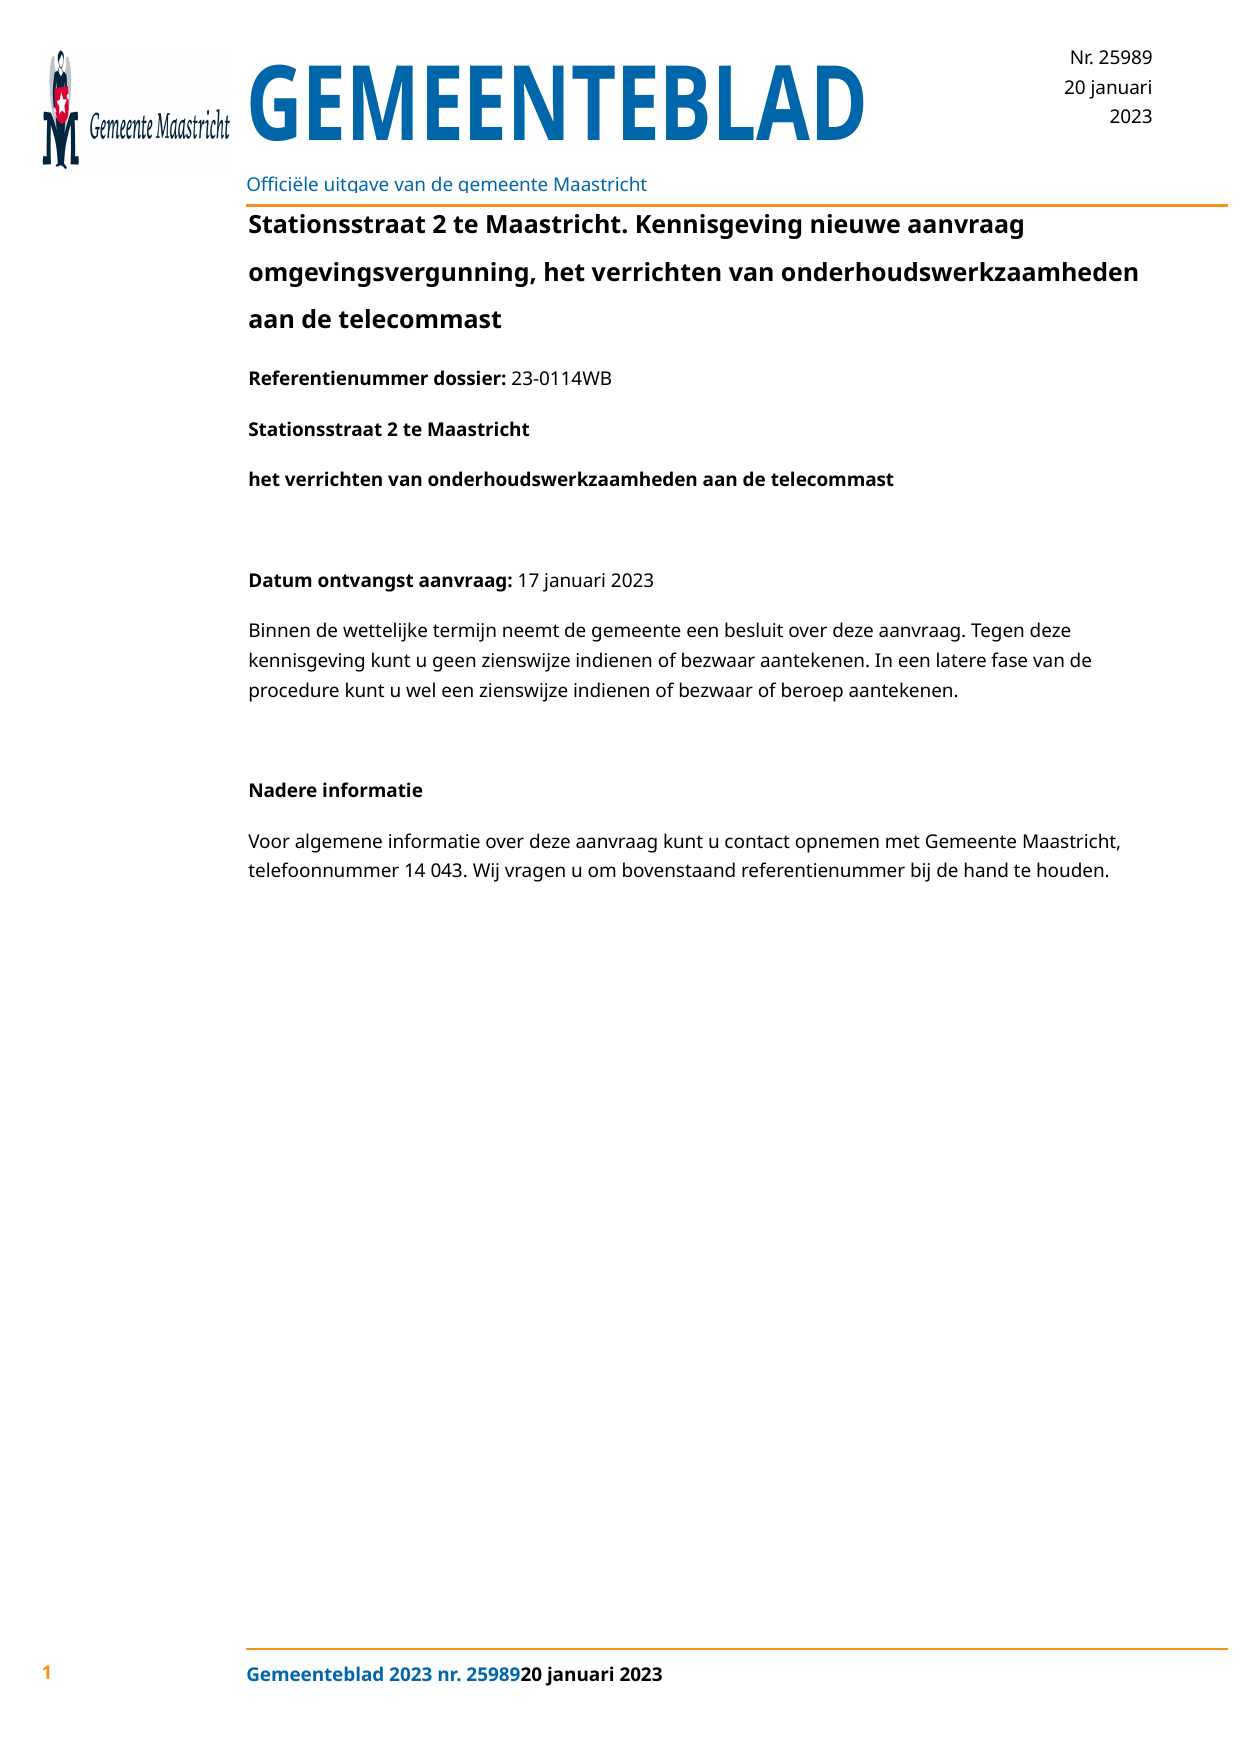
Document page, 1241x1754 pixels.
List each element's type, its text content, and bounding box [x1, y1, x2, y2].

text Voor algemene informatie over deze aanvraag kunt u contact opnemen met Gemeente Maastricht, telefoonnummer 14 043. Wij vragen u om bovenstaand referentienummer bij de hand te houden. [248, 828, 1152, 883]
picture [41, 47, 231, 172]
text Nadere informatie [248, 778, 1152, 803]
text Stationsstraat 2 te Maastricht [248, 416, 1152, 442]
text Binnen de wettelijke termijn neemt de gemeente een besluit over deze aanvraag. Tegen deze kennisgeving kunt u geen zienswijze indienen of bezwaar aantekenen. In een latere fase van de procedure kunt u wel een zienswijze indienen of bezwaar of beroep aantekenen. [248, 618, 1152, 702]
text Stationsstraat 2 te Maastricht. Kennisgeving nieuwe aanvraag omgevingsvergunning, het verrichten van onderhoudswerkzaamheden aan de telecommast [248, 207, 1152, 336]
text Referentienummer dossier: 23-0114WB [248, 366, 1152, 391]
text Datum ontvangst aanvraag: 17 januari 2023 [248, 567, 1152, 593]
text het verrichten van onderhoudswerkzaamheden aan de telecommast [248, 466, 1152, 492]
